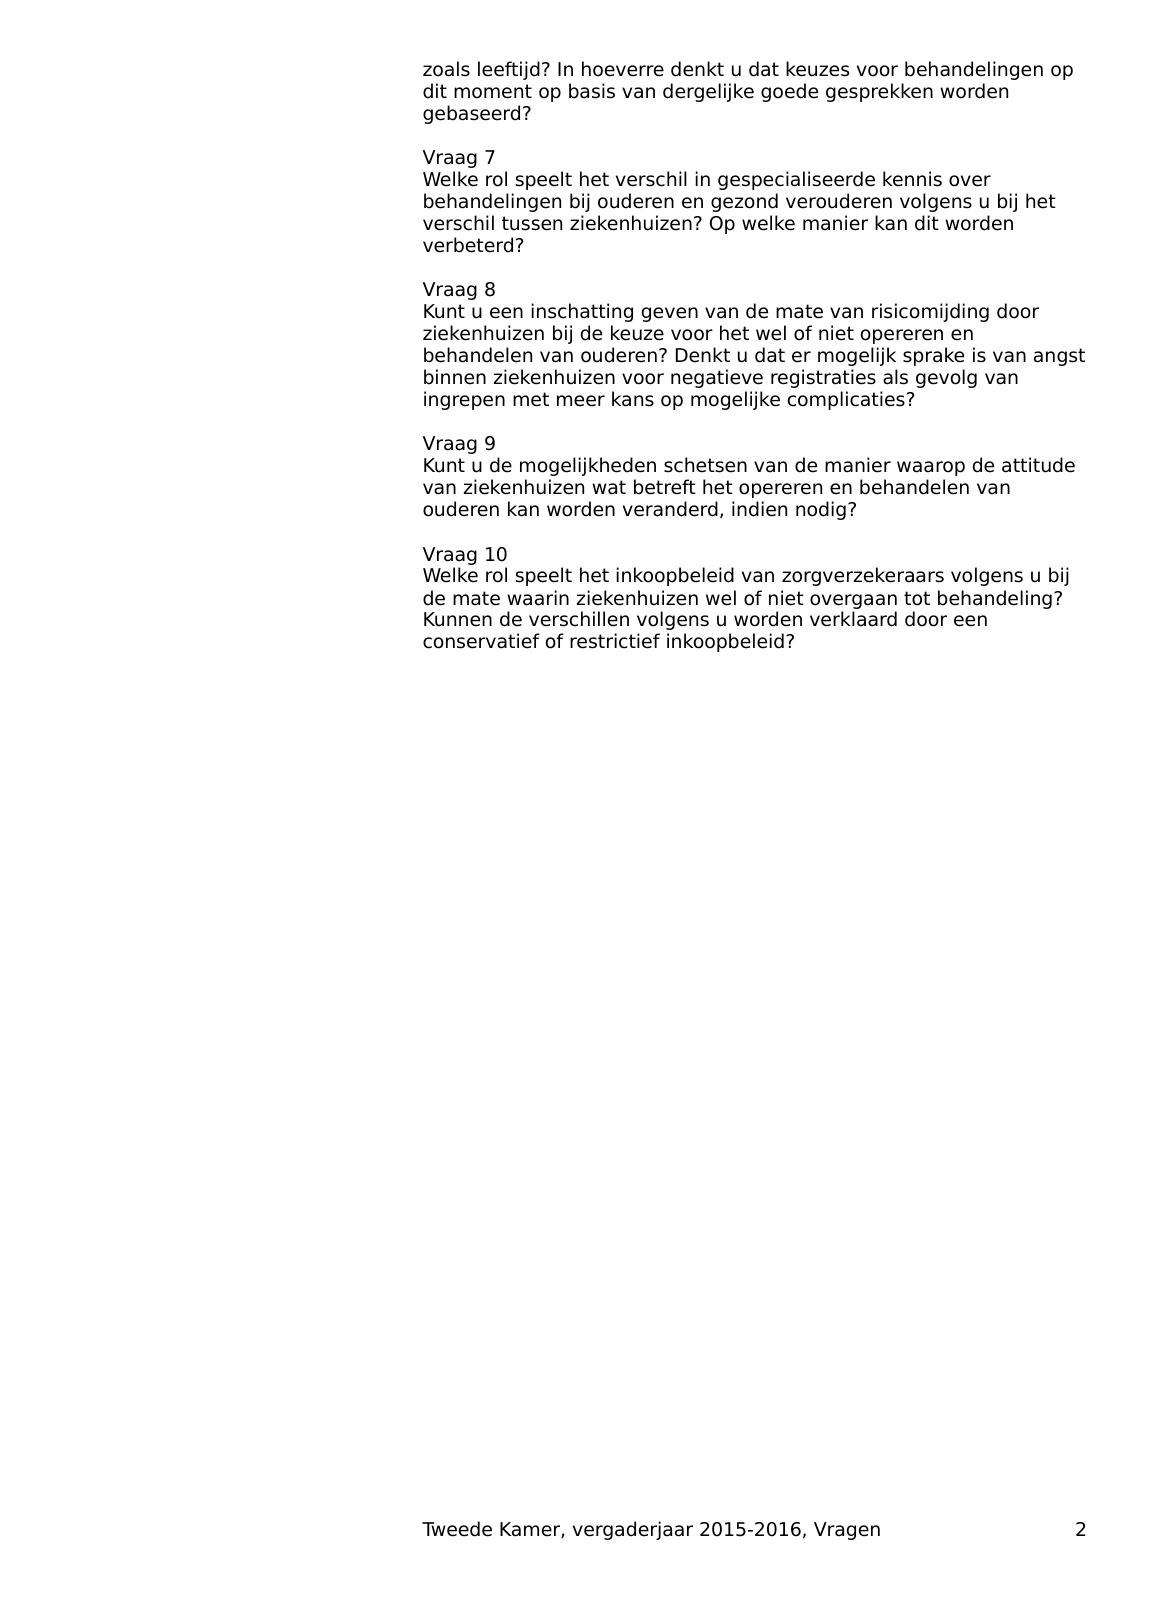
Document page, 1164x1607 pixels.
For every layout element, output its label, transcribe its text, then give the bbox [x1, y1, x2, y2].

text Kunt u een inschatting geven van de mate van risicomijding door ziekenhuizen bij de keuze voor het wel of niet opereren en behandelen van ouderen? Denkt u dat er mogelijk sprake is van angst binnen ziekenhuizen voor negatieve registraties als gevolg van ingrepen met meer kans op mogelijke complicaties? [422, 301, 1087, 411]
text Welke rol speelt het inkoopbeleid van zorgverzekeraars volgens u bij de mate waarin ziekenhuizen wel of niet overgaan tot behandeling? Kunnen de verschillen volgens u worden verklaard door een conservatief of restrictief inkoopbeleid? [422, 565, 1087, 653]
text Vraag 9 [422, 433, 1087, 455]
text Welke rol speelt het verschil in gespecialiseerde kennis over behandelingen bij ouderen en gezond verouderen volgens u bij het verschil tussen ziekenhuizen? Op welke manier kan dit worden verbeterd? [422, 169, 1087, 257]
text zoals leeftijd? In hoeverre denkt u dat keuzes voor behandelingen op dit moment op basis van dergelijke goede gesprekken worden gebaseerd? [422, 59, 1087, 125]
text Vraag 10 [422, 543, 1087, 565]
text Vraag 7 [422, 147, 1087, 169]
text Vraag 8 [422, 279, 1087, 301]
text Kunt u de mogelijkheden schetsen van de manier waarop de attitude van ziekenhuizen wat betreft het opereren en behandelen van ouderen kan worden veranderd, indien nodig? [422, 455, 1087, 521]
